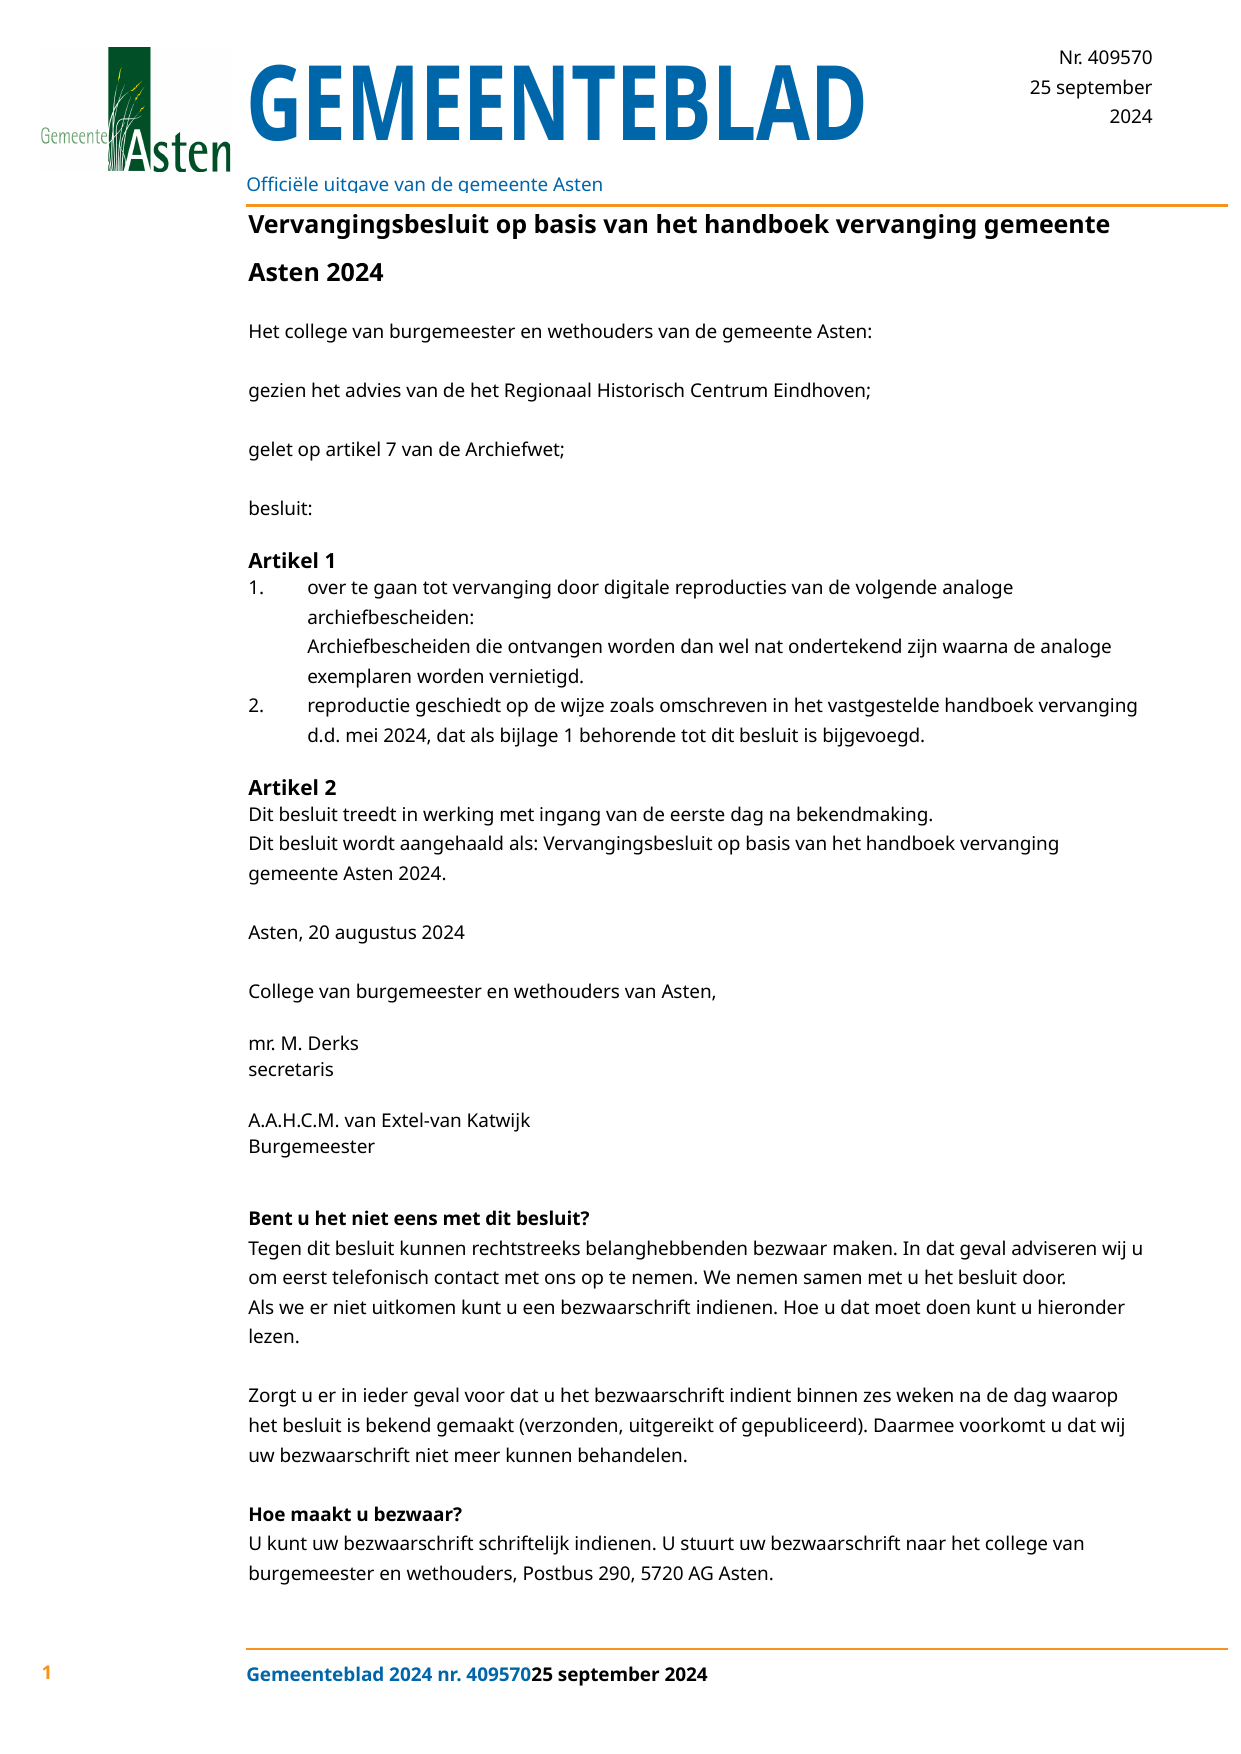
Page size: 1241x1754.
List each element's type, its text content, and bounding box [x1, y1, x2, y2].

text secretaris [248, 1056, 1152, 1081]
text Vervangingsbesluit op basis van het handboek vervanging gemeente Asten 2024 [248, 207, 1152, 288]
text Artikel 2 [248, 773, 1152, 801]
picture [41, 47, 231, 172]
list over te gaan tot vervanging door digitale reproducties van de volgende analoge archiefbescheiden: [248, 574, 1152, 629]
text College van burgemeester en wethouders van Asten, [248, 978, 1152, 1004]
list Archiefbescheiden die ontvangen worden dan wel nat ondertekend zijn waarna de analoge exemplaren worden vernietigd. [248, 633, 1152, 689]
text Het college van burgemeester en wethouders van de gemeente Asten: [248, 318, 1152, 344]
text Tegen dit besluit kunnen rechtstreeks belanghebbenden bezwaar maken. In dat geval adviseren wij u om eerst telefonisch contact met ons op te nemen. We nemen samen met u het besluit door. [248, 1235, 1152, 1290]
text Als we er niet uitkomen kunt u een bezwaarschrift indienen. Hoe u dat moet doen kunt u hieronder lezen. [248, 1294, 1152, 1349]
text gezien het advies van de het Regionaal Historisch Centrum Eindhoven; [248, 377, 1152, 403]
text Zorgt u er in ieder geval voor dat u het bezwaarschrift indient binnen zes weken na de dag waarop het besluit is bekend gemaakt (verzonden, uitgereikt of gepubliceerd). Daarmee voorkomt u dat wij uw bezwaarschrift niet meer kunnen behandelen. [248, 1383, 1152, 1468]
text gelet op artikel 7 van de Archiefwet; [248, 436, 1152, 462]
text A.A.H.C.M. van Extel-van Katwijk [248, 1107, 1152, 1133]
list reproductie geschiedt op de wijze zoals omschreven in het vastgestelde handboek vervanging d.d. mei 2024, dat als bijlage 1 behorende tot dit besluit is bijgevoegd. [248, 693, 1152, 748]
text U kunt uw bezwaarschrift schriftelijk indienen. U stuurt uw bezwaarschrift naar het college van burgemeester en wethouders, Postbus 290, 5720 AG Asten. [248, 1531, 1152, 1586]
text Bent u het niet eens met dit besluit? [248, 1205, 1152, 1231]
text Dit besluit wordt aangehaald als: Vervangingsbesluit op basis van het handboek vervanging gemeente Asten 2024. [248, 831, 1152, 886]
text Artikel 1 [248, 546, 1152, 574]
text mr. M. Derks [248, 1030, 1152, 1056]
text besluit: [248, 495, 1152, 521]
text Burgemeester [248, 1133, 1152, 1159]
text Asten, 20 augustus 2024 [248, 919, 1152, 945]
text Hoe maakt u bezwaar? [248, 1501, 1152, 1527]
text Dit besluit treedt in werking met ingang van de eerste dag na bekendmaking. [248, 801, 1152, 827]
